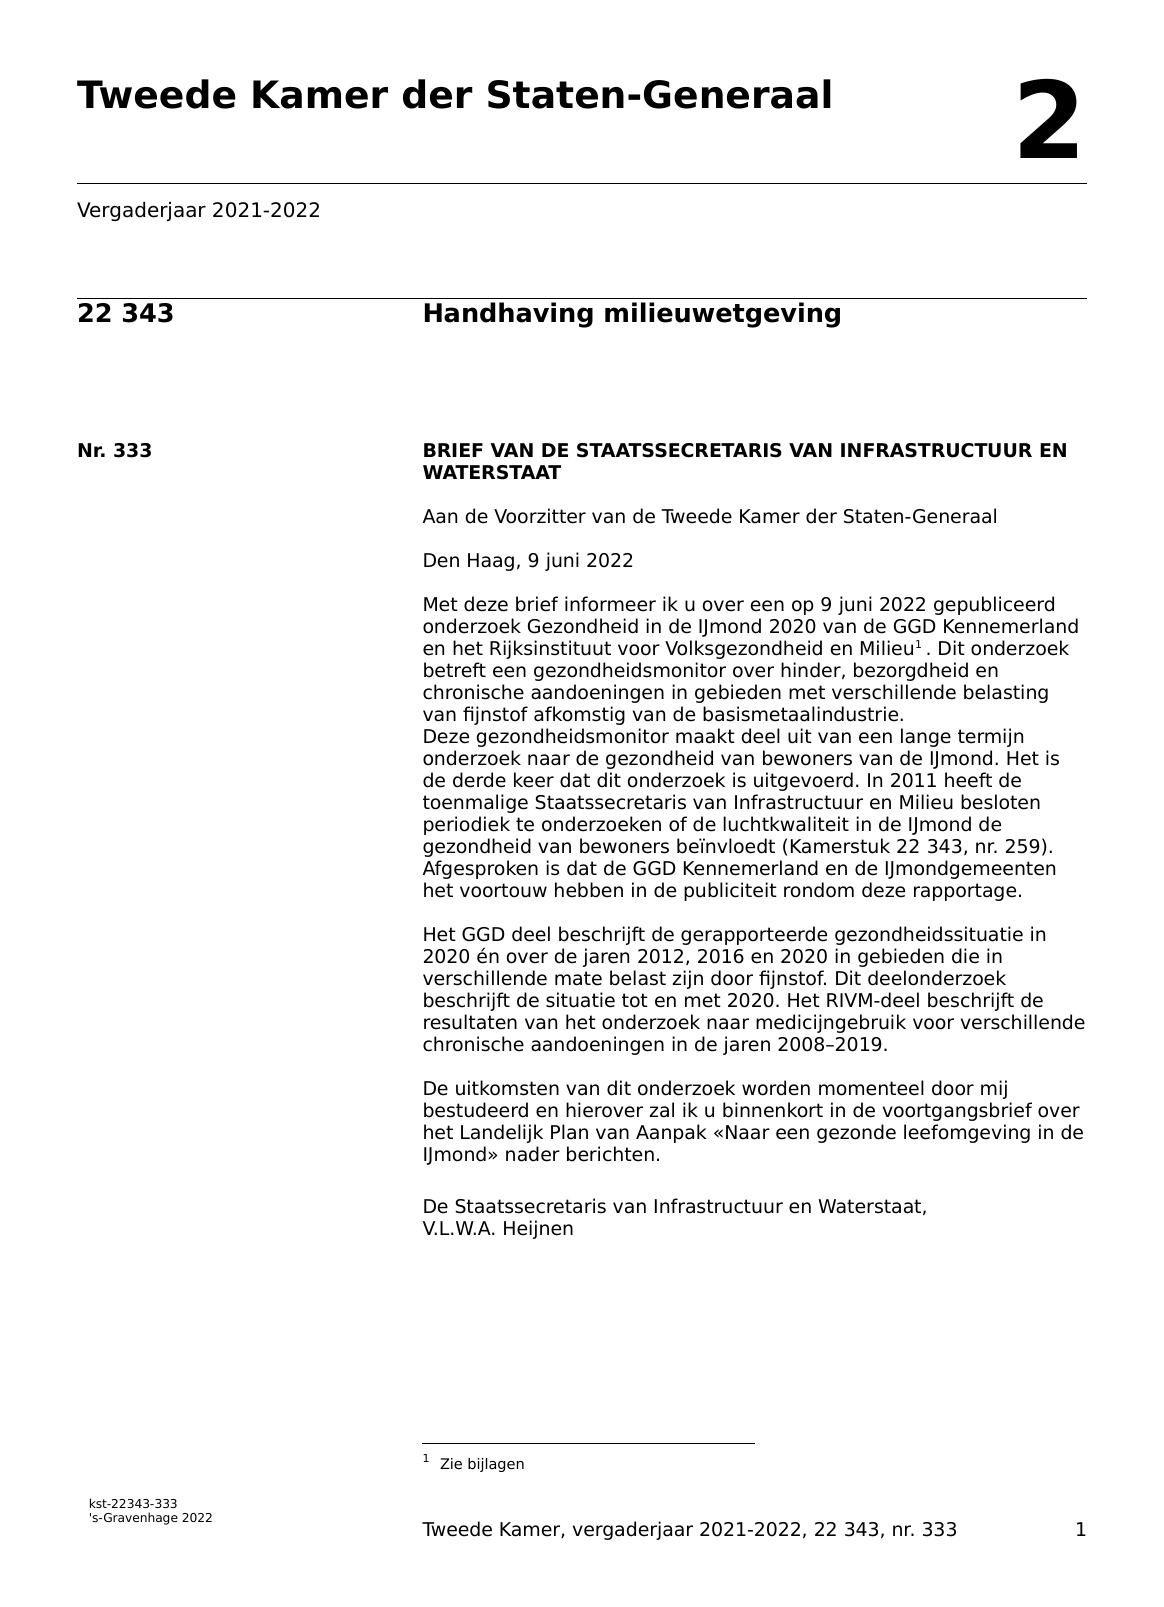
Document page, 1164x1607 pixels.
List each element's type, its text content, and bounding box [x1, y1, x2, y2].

text kst-22343-333 [88, 1497, 323, 1511]
subtitle Nr. 333 BRIEF VAN DE STAATSSECRETARIS VAN INFRASTRUCTUUR EN WATERSTAAT [77, 440, 1087, 484]
table_header Tweede Kamer der Staten-Generaal [77, 59, 886, 183]
table_header 2 [886, 59, 1087, 183]
text Den Haag, 9 juni 2022 [422, 550, 1087, 572]
text Deze gezondheidsmonitor maakt deel uit van een lange termijn onderzoek naar de gezondheid van bewoners van de IJmond. Het is de derde keer dat dit onderzoek is uitgevoerd. In 2011 heeft de toenmalige Staatssecretaris van Infrastructuur en Milieu besloten periodiek te onderzoeken of de luchtkwaliteit in de IJmond de gezondheid van bewoners beïnvloedt (Kamerstuk 22 343, nr. 259). Afgesproken is dat de GGD Kennemerland en de IJmondgemeenten het voortouw hebben in de publiciteit rondom deze rapportage. [422, 726, 1087, 902]
text Aan de Voorzitter van de Tweede Kamer der Staten-Generaal [422, 506, 1087, 528]
text De uitkomsten van dit onderzoek worden momenteel door mij bestudeerd en hierover zal ik u binnenkort in de voortgangsbrief over het Landelijk Plan van Aanpak «Naar een gezonde leefomgeving in de IJmond» nader berichten. [422, 1078, 1087, 1166]
text Met deze brief informeer ik u over een op 9 juni 2022 gepubliceerd onderzoek Gezondheid in de IJmond 2020 van de GGD Kennemerland en het Rijksinstituut voor Volksgezondheid en Milieu. Dit onderzoek betreft een gezondheidsmonitor over hinder, bezorgdheid en chronische aandoeningen in gebieden met verschillende belasting van fijnstof afkomstig van de basismetaalindustrie. [422, 594, 1087, 726]
text Het GGD deel beschrijft de gerapporteerde gezondheidssituatie in 2020 én over de jaren 2012, 2016 en 2020 in gebieden die in verschillende mate belast zijn door fijnstof. Dit deelonderzoek beschrijft de situatie tot en met 2020. Het RIVM-deel beschrijft de resultaten van het onderzoek naar medicijngebruik voor verschillende chronische aandoeningen in de jaren 2008–2019. [422, 924, 1087, 1056]
text De Staatssecretaris van Infrastructuur en Waterstaat, V.L.W.A. Heijnen [422, 1196, 1087, 1240]
subtitle 22 343 Handhaving milieuwetgeving [77, 299, 1087, 329]
text Zie bijlagen [422, 1452, 1087, 1474]
table_cell Vergaderjaar 2021-2022 [77, 184, 1087, 298]
text 's-Gravenhage 2022 [88, 1511, 323, 1525]
